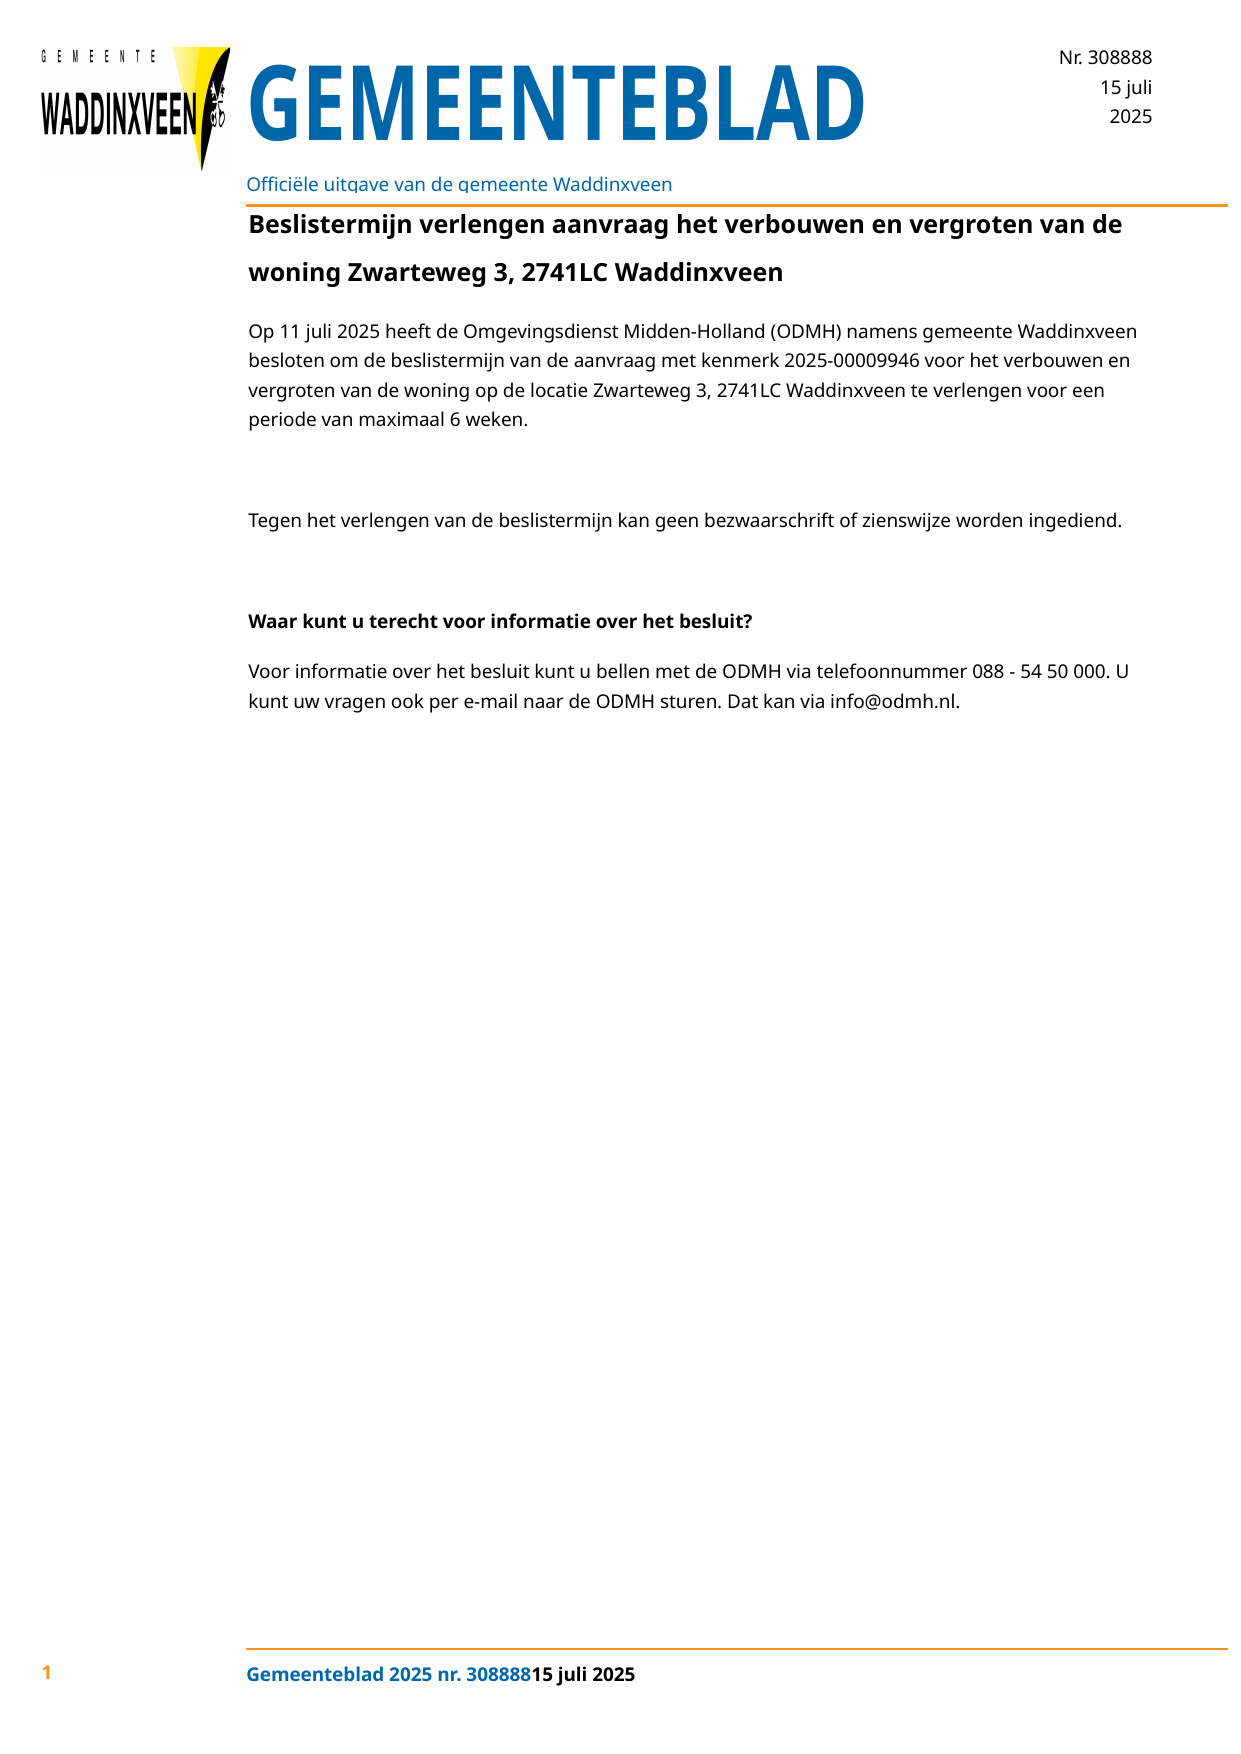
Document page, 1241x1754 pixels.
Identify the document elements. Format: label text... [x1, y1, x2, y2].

text Waar kunt u terecht voor informatie over het besluit? [248, 608, 1152, 634]
text Op 11 juli 2025 heeft de Omgevingsdienst Midden-Holland (ODMH) namens gemeente Waddinxveen besloten om de beslistermijn van de aanvraag met kenmerk 2025-00009946 voor het verbouwen en vergroten van de woning op de locatie Zwarteweg 3, 2741LC Waddinxveen te verlengen voor een periode van maximaal 6 weken. [248, 318, 1152, 432]
text Tegen het verlengen van de beslistermijn kan geen bezwaarschrift of zienswijze worden ingediend. [248, 507, 1152, 533]
picture [41, 47, 231, 172]
text Voor informatie over het besluit kunt u bellen met de ODMH via telefoonnummer 088 - 54 50 000. U kunt uw vragen ook per e-mail naar de ODMH sturen. Dat kan via info@odmh.nl. [248, 659, 1152, 714]
text Beslistermijn verlengen aanvraag het verbouwen en vergroten van de woning Zwarteweg 3, 2741LC Waddinxveen [248, 207, 1152, 288]
